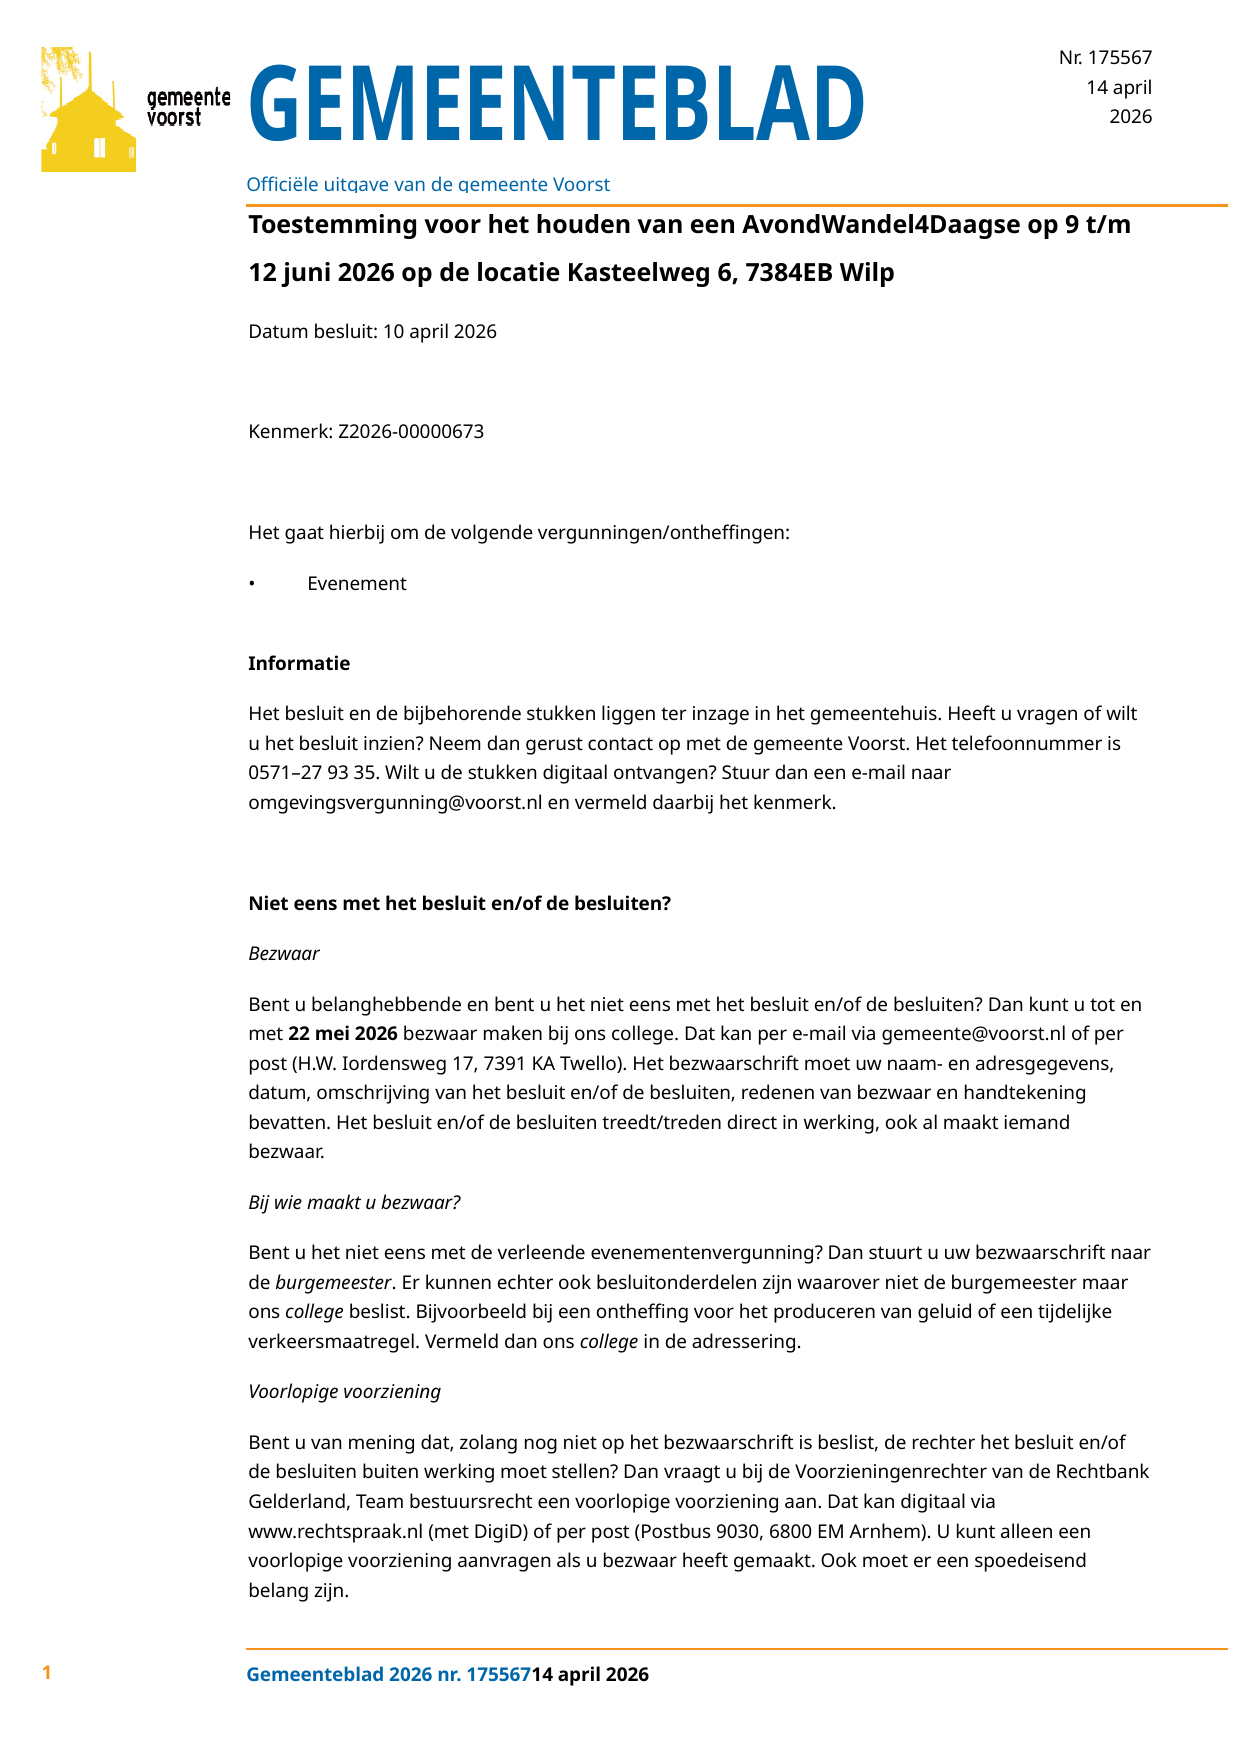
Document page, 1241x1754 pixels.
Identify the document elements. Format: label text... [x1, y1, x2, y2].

text Toestemming voor het houden van een AvondWandel4Daagse op 9 t/m 12 juni 2026 op de locatie Kasteelweg 6, 7384EB Wilp [248, 207, 1152, 288]
text Bent u belanghebbende en bent u het niet eens met het besluit en/of de besluiten? Dan kunt u tot en met 22 mei 2026 bezwaar maken bij ons college. Dat kan per e-mail via gemeente@voorst.nl of per post (H.W. Iordensweg 17, 7391 KA Twello). Het bezwaarschrift moet uw naam- en adresgegevens, datum, omschrijving van het besluit en/of de besluiten, redenen van bezwaar en handtekening bevatten. Het besluit en/of de besluiten treedt/treden direct in werking, ook al maakt iemand bezwaar. [248, 991, 1152, 1164]
text Bent u het niet eens met de verleende evenementenvergunning? Dan stuurt u uw bezwaarschrift naar de burgemeester. Er kunnen echter ook besluitonderdelen zijn waarover niet de burgemeester maar ons college beslist. Bijvoorbeeld bij een ontheffing voor het produceren van geluid of een tijdelijke verkeersmaatregel. Vermeld dan ons college in de adressering. [248, 1239, 1152, 1354]
text Kenmerk: Z2026-00000673 [248, 419, 1152, 444]
text Bij wie maakt u bezwaar? [248, 1189, 1152, 1215]
text Datum besluit: 10 april 2026 [248, 318, 1152, 344]
text Informatie [248, 650, 1152, 676]
text Het gaat hierbij om de volgende vergunningen/ontheffingen: [248, 519, 1152, 545]
list Evenement [248, 570, 1152, 596]
text Voorlopige voorziening [248, 1379, 1152, 1404]
picture [41, 47, 231, 172]
text Bezwaar [248, 940, 1152, 966]
text Niet eens met het besluit en/of de besluiten? [248, 890, 1152, 916]
text Bent u van mening dat, zolang nog niet op het bezwaarschrift is beslist, de rechter het besluit en/of de besluiten buiten werking moet stellen? Dan vraagt u bij de Voorzieningenrechter van de Rechtbank Gelderland, Team bestuursrecht een voorlopige voorziening aan. Dat kan digitaal via www.rechtspraak.nl (met DigiD) of per post (Postbus 9030, 6800 EM Arnhem). U kunt alleen een voorlopige voorziening aanvragen als u bezwaar heeft gemaakt. Ook moet er een spoedeisend belang zijn. [248, 1429, 1152, 1603]
text Het besluit en de bijbehorende stukken liggen ter inzage in het gemeentehuis. Heeft u vragen of wilt u het besluit inzien? Neem dan gerust contact op met de gemeente Voorst. Het telefoonnummer is 0571–27 93 35. Wilt u de stukken digitaal ontvangen? Stuur dan een e-mail naar omgevingsvergunning@voorst.nl en vermeld daarbij het kenmerk. [248, 700, 1152, 815]
